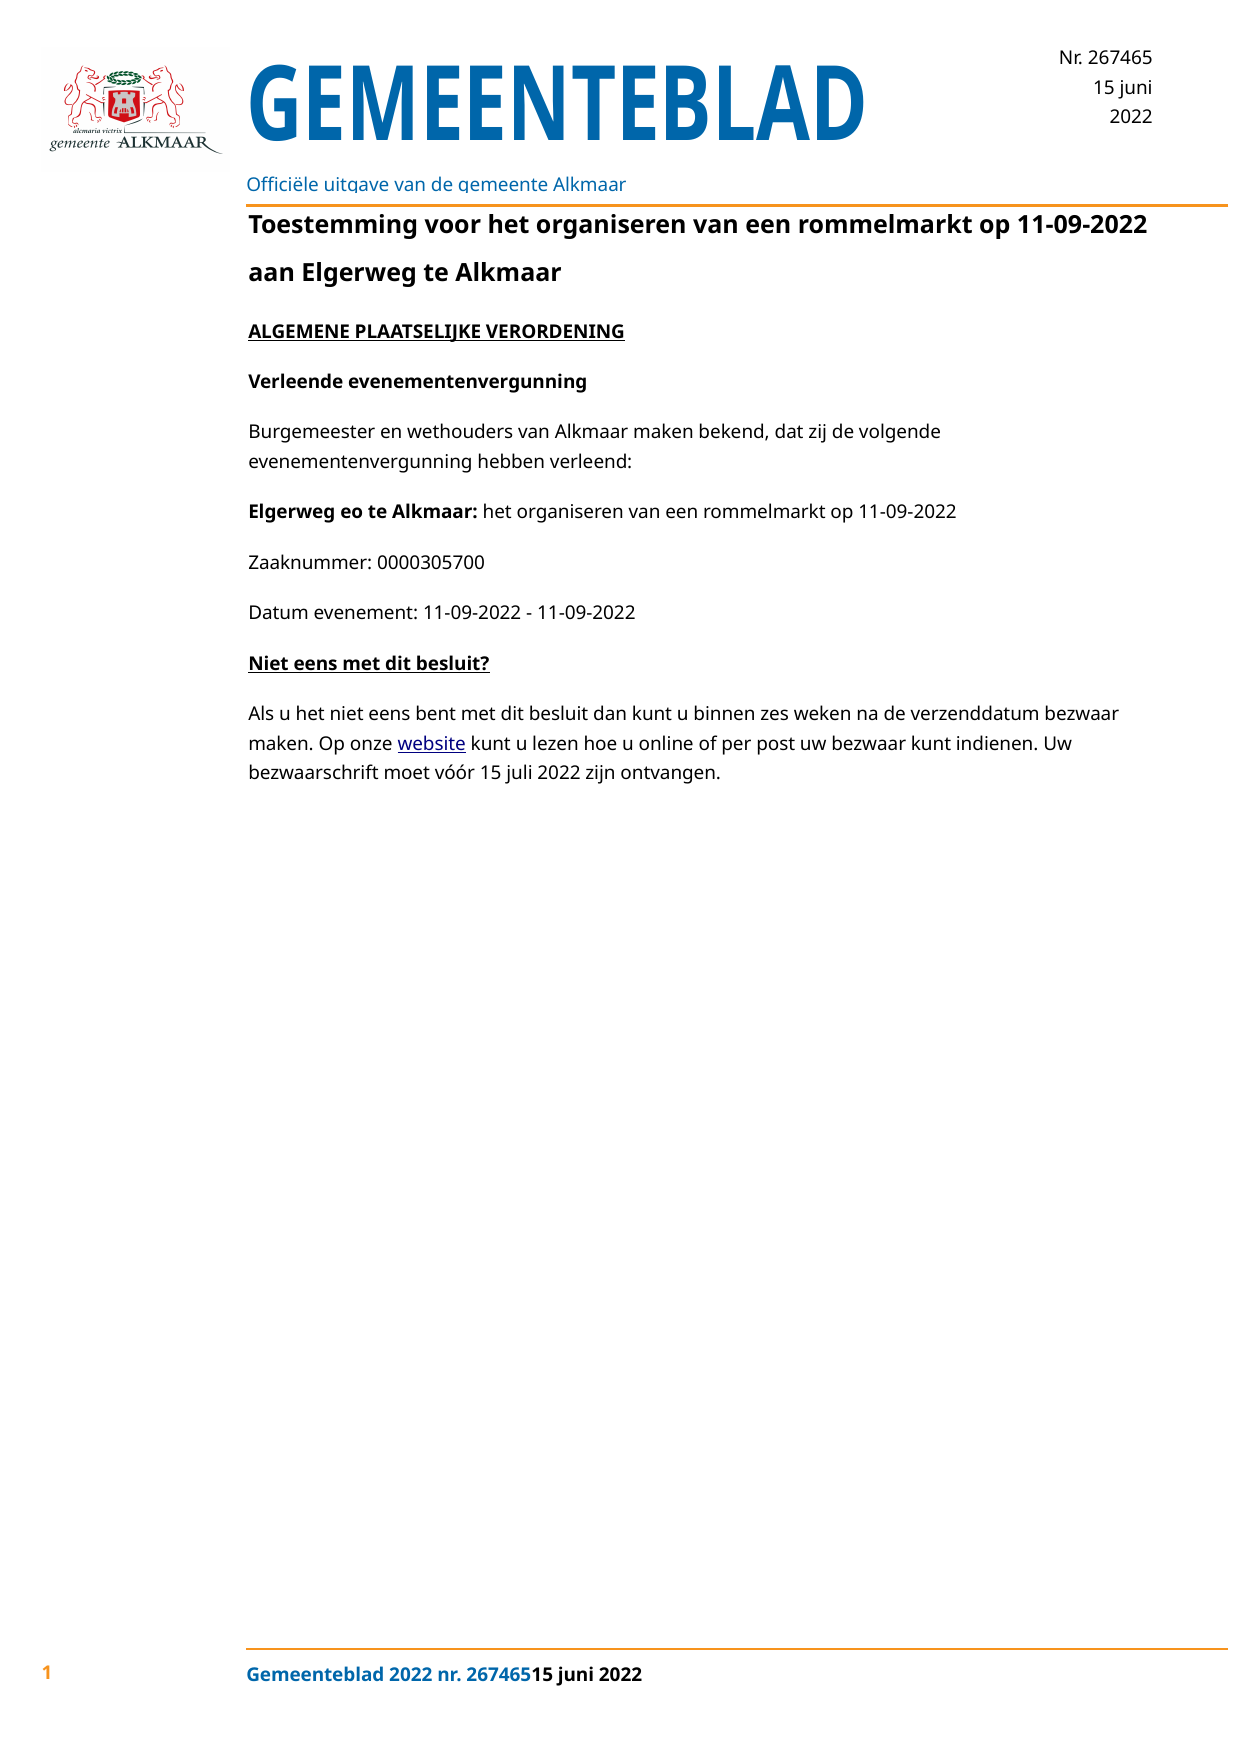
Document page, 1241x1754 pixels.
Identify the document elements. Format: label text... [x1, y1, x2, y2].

picture [41, 47, 231, 172]
text Datum evenement: 11-09-2022 - 11-09-2022 [248, 599, 1152, 625]
text Zaaknummer: 0000305700 [248, 549, 1152, 575]
text Verleende evenementenvergunning [248, 368, 1152, 394]
text ALGEMENE PLAATSELIJKE VERORDENING [248, 318, 1152, 344]
text Burgemeester en wethouders van Alkmaar maken bekend, dat zij de volgende evenementenvergunning hebben verleend: [248, 419, 1152, 474]
text Als u het niet eens bent met dit besluit dan kunt u binnen zes weken na de verzenddatum bezwaar maken. Op onze website kunt u lezen hoe u online of per post uw bezwaar kunt indienen. Uw bezwaarschrift moet vóór 15 juli 2022 zijn ontvangen. [248, 700, 1152, 785]
text Elgerweg eo te Alkmaar: het organiseren van een rommelmarkt op 11-09-2022 [248, 499, 1152, 524]
text Toestemming voor het organiseren van een rommelmarkt op 11-09-2022 aan Elgerweg te Alkmaar [248, 207, 1152, 288]
text Niet eens met dit besluit? [248, 650, 1152, 676]
